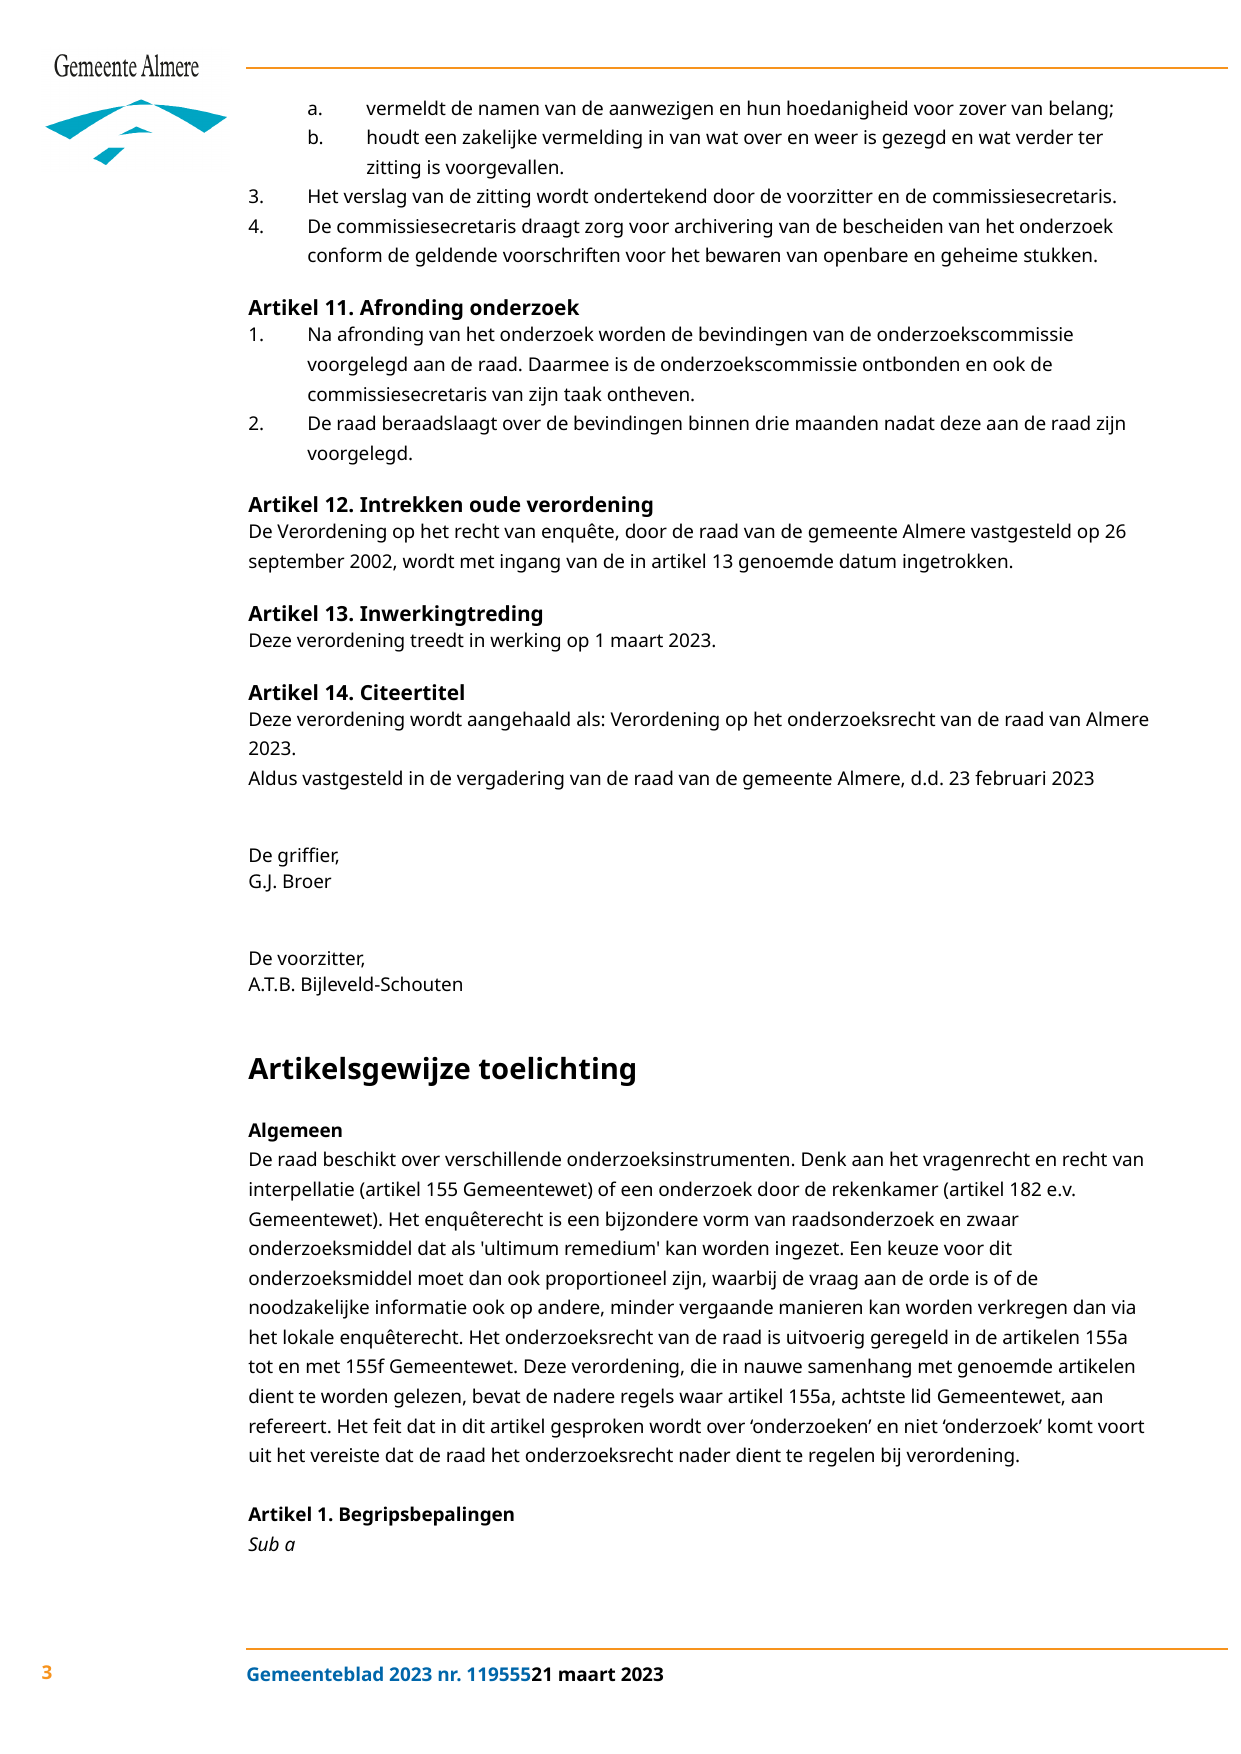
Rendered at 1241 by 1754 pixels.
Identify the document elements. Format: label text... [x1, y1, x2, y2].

list De raad beraadslaagt over de bevindingen binnen drie maanden nadat deze aan de raad zijn voorgelegd. [248, 410, 1152, 466]
text Aldus vastgesteld in de vergadering van de raad van de gemeente Almere, d.d. 23 februari 2023 [248, 765, 1152, 791]
text Algemeen [248, 1117, 1152, 1143]
text Artikel 12. Intrekken oude verordening [248, 490, 1152, 519]
list vermeldt de namen van de aanwezigen en hun hoedanigheid voor zover van belang; [307, 95, 1152, 121]
text Artikel 13. Inwerkingtreding [248, 599, 1152, 627]
picture [41, 47, 231, 172]
text De raad beschikt over verschillende onderzoeksinstrumenten. Denk aan het vragenrecht en recht van interpellatie (artikel 155 Gemeentewet) of een onderzoek door de rekenkamer (artikel 182 e.v. Gemeentewet). Het enquêterecht is een bijzondere vorm van raadsonderzoek en zwaar onderzoeksmiddel dat als 'ultimum remedium' kan worden ingezet. Een keuze voor dit onderzoeksmiddel moet dan ook proportioneel zijn, waarbij de vraag aan de orde is of de noodzakelijke informatie ook op andere, minder vergaande manieren kan worden verkregen dan via het lokale enquêterecht. Het onderzoeksrecht van de raad is uitvoerig geregeld in de artikelen 155a tot en met 155f Gemeentewet. Deze verordening, die in nauwe samenhang met genoemde artikelen dient te worden gelezen, bevat de nadere regels waar artikel 155a, achtste lid Gemeentewet, aan refereert. Het feit dat in dit artikel gesproken wordt over ‘onderzoeken’ en niet ‘onderzoek’ komt voort uit het vereiste dat de raad het onderzoeksrecht nader dient te regelen bij verordening. [248, 1147, 1152, 1468]
text De Verordening op het recht van enquête, door de raad van de gemeente Almere vastgesteld op 26 september 2002, wordt met ingang van de in artikel 13 genoemde datum ingetrokken. [248, 519, 1152, 574]
text De voorzitter, [248, 945, 1152, 971]
text Sub a [248, 1531, 1152, 1557]
text Deze verordening wordt aangehaald als: Verordening op het onderzoeksrecht van de raad van Almere 2023. [248, 706, 1152, 761]
text Artikel 1. Begripsbepalingen [248, 1502, 1152, 1527]
text A.T.B. Bijleveld-Schouten [248, 971, 1152, 997]
list Het verslag van de zitting wordt ondertekend door de voorzitter en de commissiesecretaris. [248, 183, 1152, 209]
list Na afronding van het onderzoek worden de bevindingen van de onderzoekscommissie voorgelegd aan de raad. Daarmee is de onderzoekscommissie ontbonden en ook de commissiesecretaris van zijn taak ontheven. [248, 322, 1152, 406]
text G.J. Broer [248, 868, 1152, 894]
text Artikelsgewijze toelichting [248, 1048, 1152, 1088]
text De griffier, [248, 842, 1152, 868]
text Deze verordening treedt in werking op 1 maart 2023. [248, 627, 1152, 653]
text Artikel 11. Afronding onderzoek [248, 293, 1152, 322]
list houdt een zakelijke vermelding in van wat over en weer is gezegd en wat verder ter zitting is voorgevallen. [307, 124, 1152, 180]
list De commissiesecretaris draagt zorg voor archivering van de bescheiden van het onderzoek conform de geldende voorschriften voor het bewaren van openbare en geheime stukken. [248, 213, 1152, 268]
text Artikel 14. Citeertitel [248, 678, 1152, 706]
